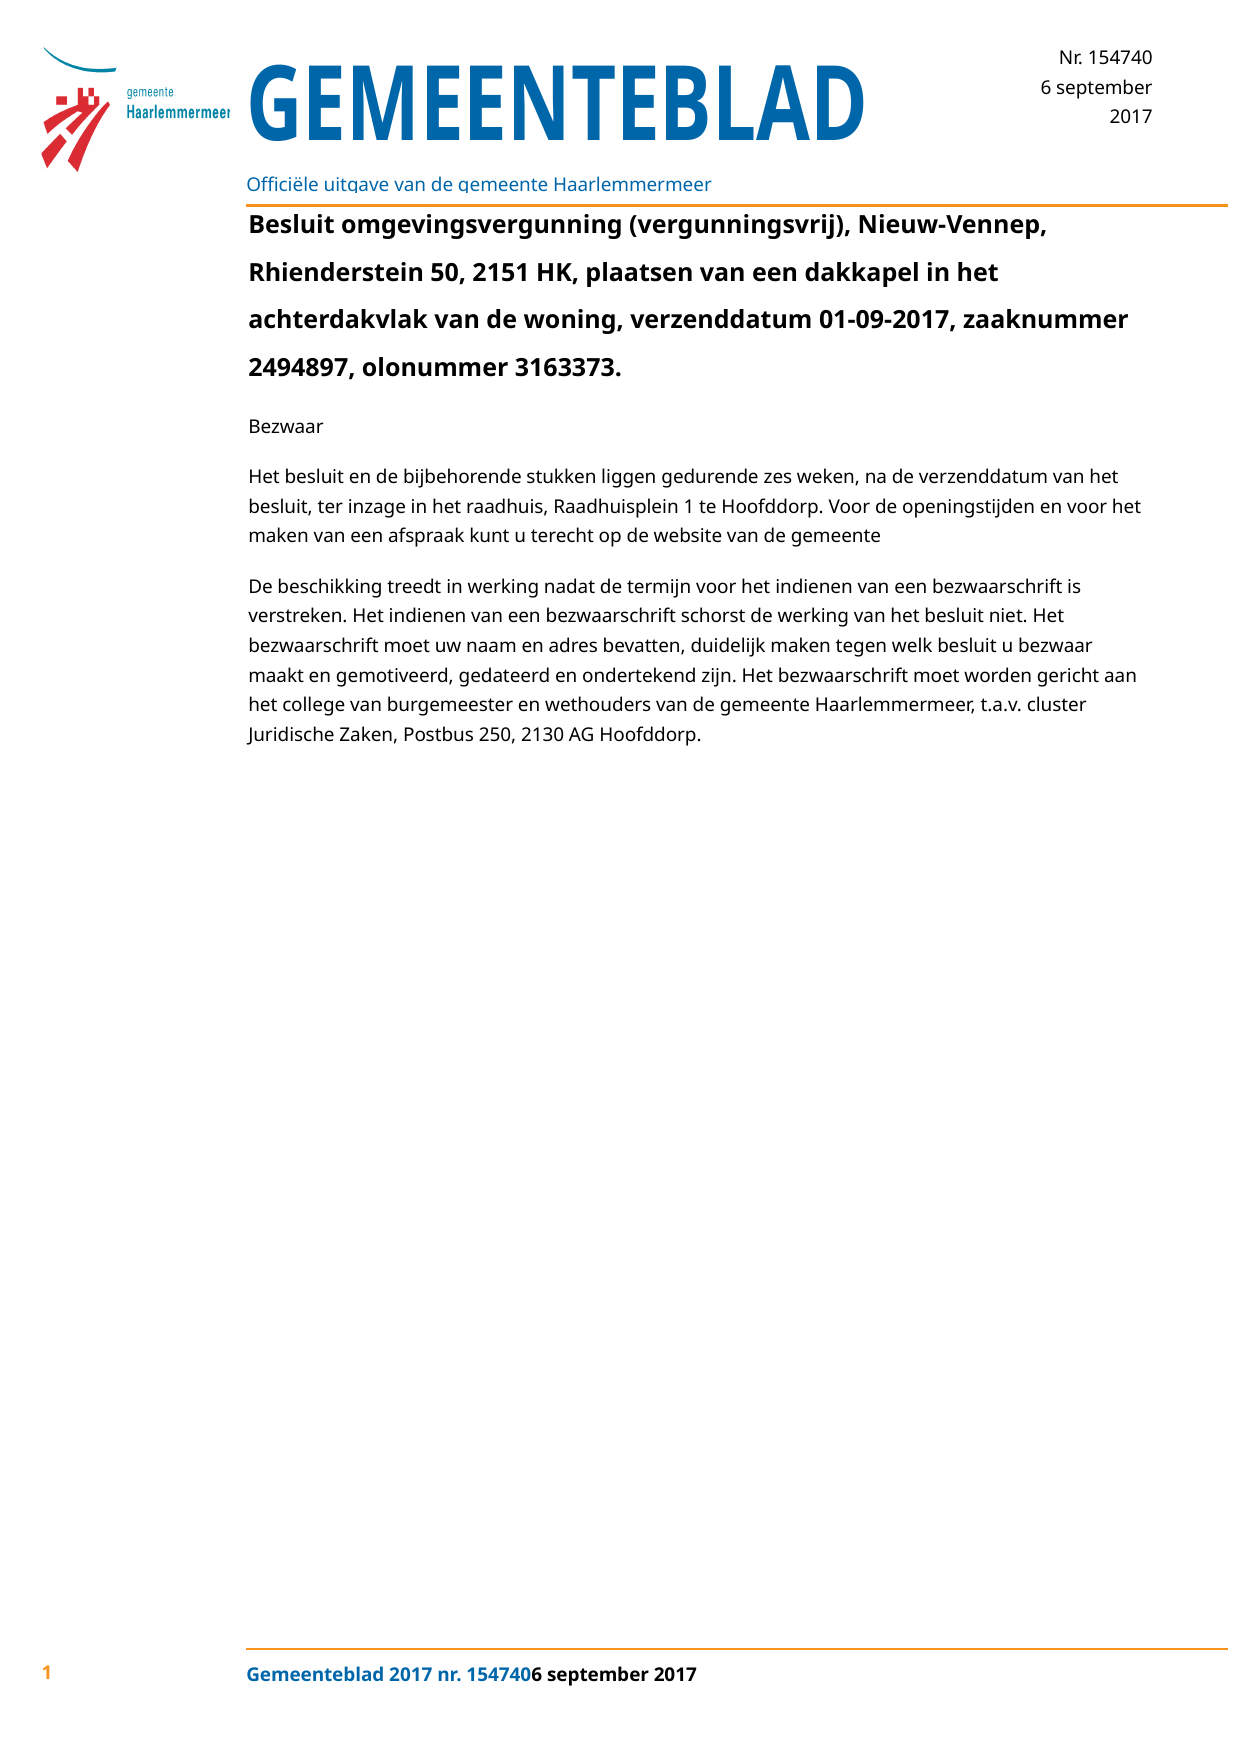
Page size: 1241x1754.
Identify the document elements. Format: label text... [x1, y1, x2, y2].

text Het besluit en de bijbehorende stukken liggen gedurende zes weken, na de verzenddatum van het besluit, ter inzage in het raadhuis, Raadhuisplein 1 te Hoofddorp. Voor de openingstijden en voor het maken van een afspraak kunt u terecht op de website van de gemeente [248, 463, 1152, 548]
text Besluit omgevingsvergunning (vergunningsvrij), Nieuw-Vennep, Rhienderstein 50, 2151 HK, plaatsen van een dakkapel in het achterdakvlak van de woning, verzenddatum 01-09-2017, zaaknummer 2494897, olonummer 3163373. [248, 207, 1152, 384]
picture [41, 47, 231, 172]
text Bezwaar [248, 413, 1152, 439]
text De beschikking treedt in werking nadat de termijn voor het indienen van een bezwaarschrift is verstreken. Het indienen van een bezwaarschrift schorst de werking van het besluit niet. Het bezwaarschrift moet uw naam en adres bevatten, duidelijk maken tegen welk besluit u bezwaar maakt en gemotiveerd, gedateerd en ondertekend zijn. Het bezwaarschrift moet worden gericht aan het college van burgemeester en wethouders van de gemeente Haarlemmermeer, t.a.v. cluster Juridische Zaken, Postbus 250, 2130 AG Hoofddorp. [248, 573, 1152, 747]
